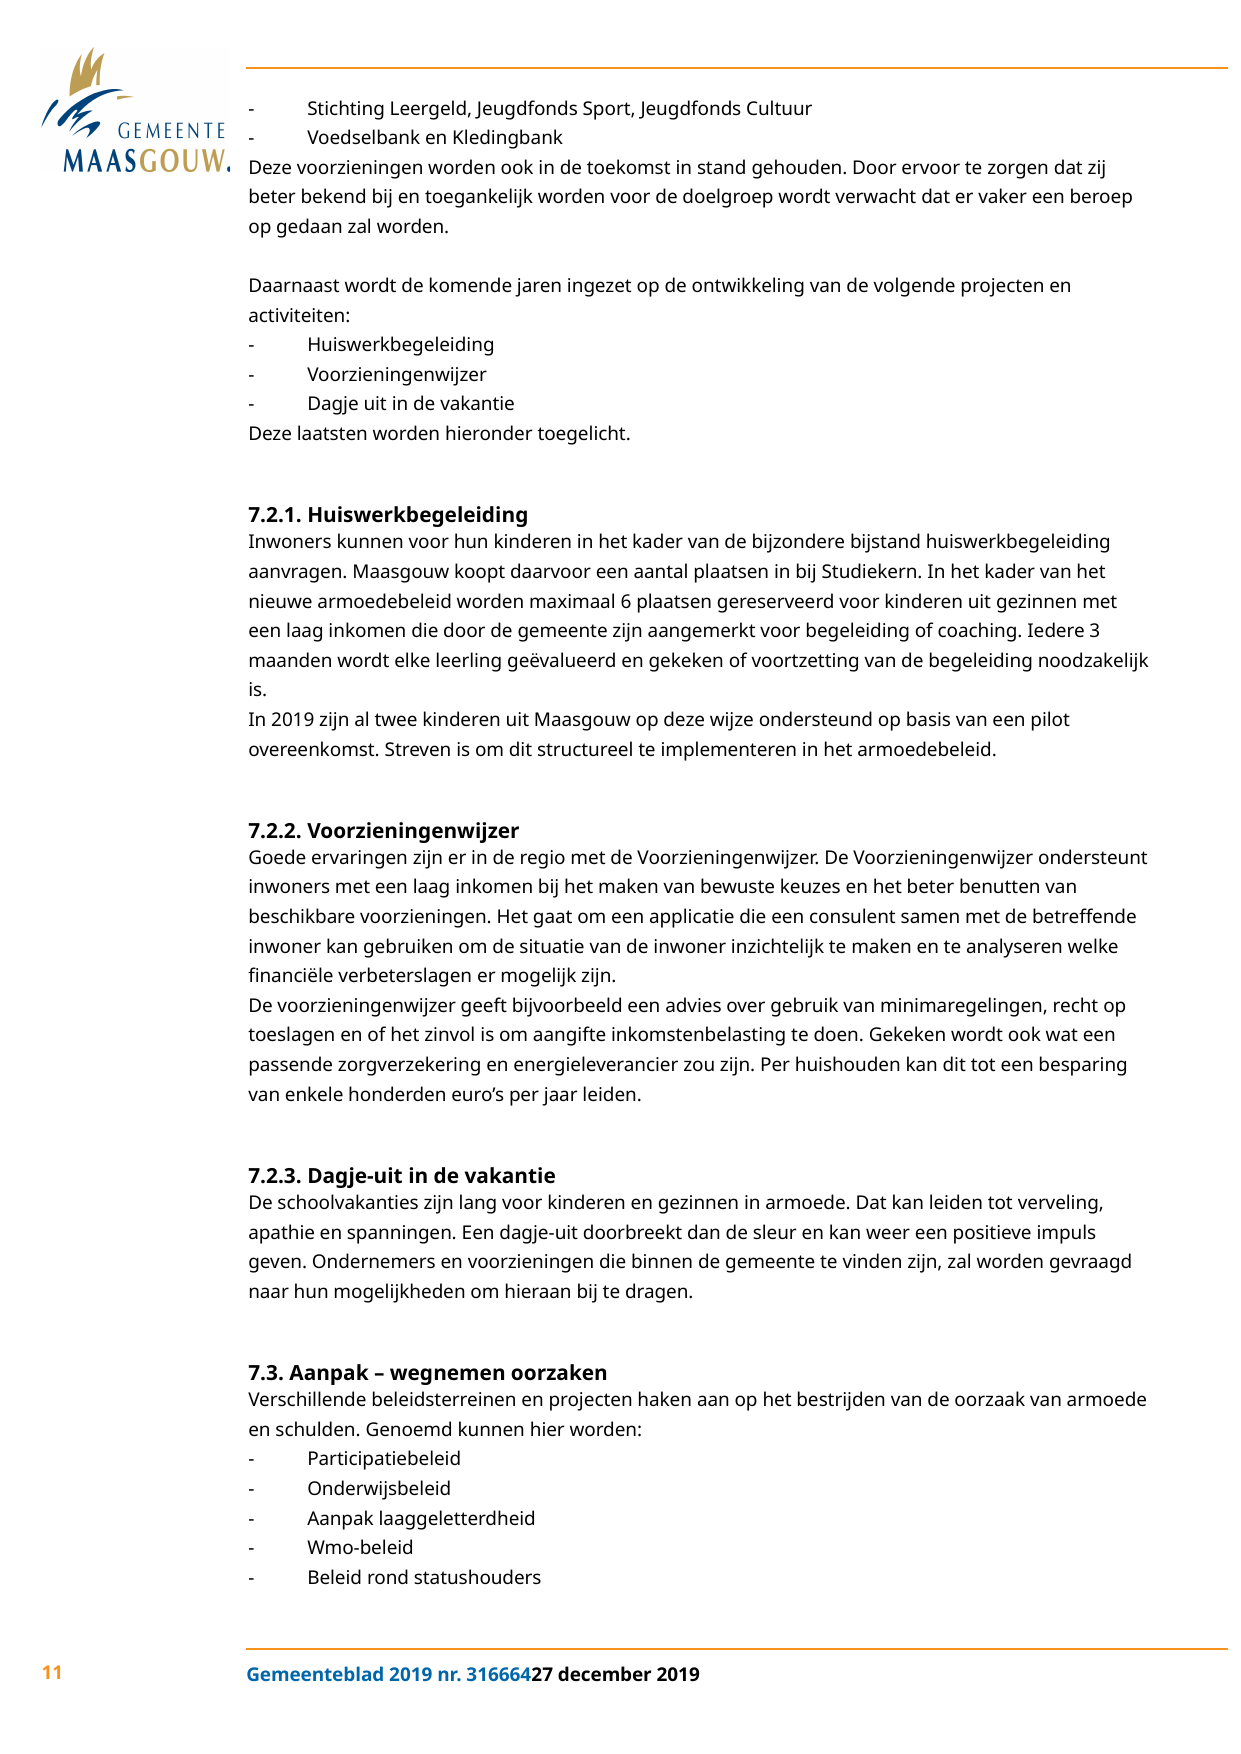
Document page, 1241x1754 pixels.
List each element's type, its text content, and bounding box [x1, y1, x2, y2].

list Onderwijsbeleid [248, 1475, 1152, 1501]
list Stichting Leergeld, Jeugdfonds Sport, Jeugdfonds Cultuur [248, 95, 1152, 121]
list Beleid rond statushouders [248, 1564, 1152, 1590]
list Voedselbank en Kledingbank [248, 124, 1152, 150]
text Inwoners kunnen voor hun kinderen in het kader van de bijzondere bijstand huiswerkbegeleiding aanvragen. Maasgouw koopt daarvoor een aantal plaatsen in bij Studiekern. In het kader van het nieuwe armoedebeleid worden maximaal 6 plaatsen gereserveerd voor kinderen uit gezinnen met een laag inkomen die door de gemeente zijn aangemerkt voor begeleiding of coaching. Iedere 3 maanden wordt elke leerling geëvalueerd en gekeken of voortzetting van de begeleiding noodzakelijk is. [248, 529, 1152, 702]
text 7.2.3. Dagje-uit in de vakantie [248, 1161, 1152, 1189]
text Verschillende beleidsterreinen en projecten haken aan op het bestrijden van de oorzaak van armoede en schulden. Genoemd kunnen hier worden: [248, 1386, 1152, 1442]
text 7.2.1. Huiswerkbegeleiding [248, 500, 1152, 529]
list Voorzieningenwijzer [248, 361, 1152, 387]
list Aanpak laaggeletterdheid [248, 1505, 1152, 1531]
list Dagje uit in de vakantie [248, 391, 1152, 416]
text Goede ervaringen zijn er in de regio met de Voorzieningenwijzer. De Voorzieningenwijzer ondersteunt inwoners met een laag inkomen bij het maken van bewuste keuzes en het beter benutten van beschikbare voorzieningen. Het gaat om een applicatie die een consulent samen met de betreffende inwoner kan gebruiken om de situatie van de inwoner inzichtelijk te maken en te analyseren welke financiële verbeterslagen er mogelijk zijn. [248, 844, 1152, 988]
list Wmo-beleid [248, 1534, 1152, 1560]
text Daarnaast wordt de komende jaren ingezet op de ontwikkeling van de volgende projecten en activiteiten: [248, 272, 1152, 328]
text De voorzieningenwijzer geeft bijvoorbeeld een advies over gebruik van minimaregelingen, recht op toeslagen en of het zinvol is om aangifte inkomstenbelasting te doen. Gekeken wordt ook wat een passende zorgverzekering en energieleverancier zou zijn. Per huishouden kan dit tot een besparing van enkele honderden euro’s per jaar leiden. [248, 992, 1152, 1107]
text Deze laatsten worden hieronder toegelicht. [248, 420, 1152, 446]
text 7.2.2. Voorzieningenwijzer [248, 816, 1152, 844]
list Huiswerkbegeleiding [248, 331, 1152, 357]
text Deze voorzieningen worden ook in de toekomst in stand gehouden. Door ervoor te zorgen dat zij beter bekend bij en toegankelijk worden voor de doelgroep wordt verwacht dat er vaker een beroep op gedaan zal worden. [248, 154, 1152, 239]
list Participatiebeleid [248, 1446, 1152, 1471]
text De schoolvakanties zijn lang voor kinderen en gezinnen in armoede. Dat kan leiden tot verveling, apathie en spanningen. Een dagje-uit doorbreekt dan de sleur en kan weer een positieve impuls geven. Ondernemers en voorzieningen die binnen de gemeente te vinden zijn, zal worden gevraagd naar hun mogelijkheden om hieraan bij te dragen. [248, 1189, 1152, 1304]
text 7.3. Aanpak – wegnemen oorzaken [248, 1358, 1152, 1386]
text In 2019 zijn al twee kinderen uit Maasgouw op deze wijze ondersteund op basis van een pilot overeenkomst. Streven is om dit structureel te implementeren in het armoedebeleid. [248, 706, 1152, 761]
picture [41, 47, 231, 172]
